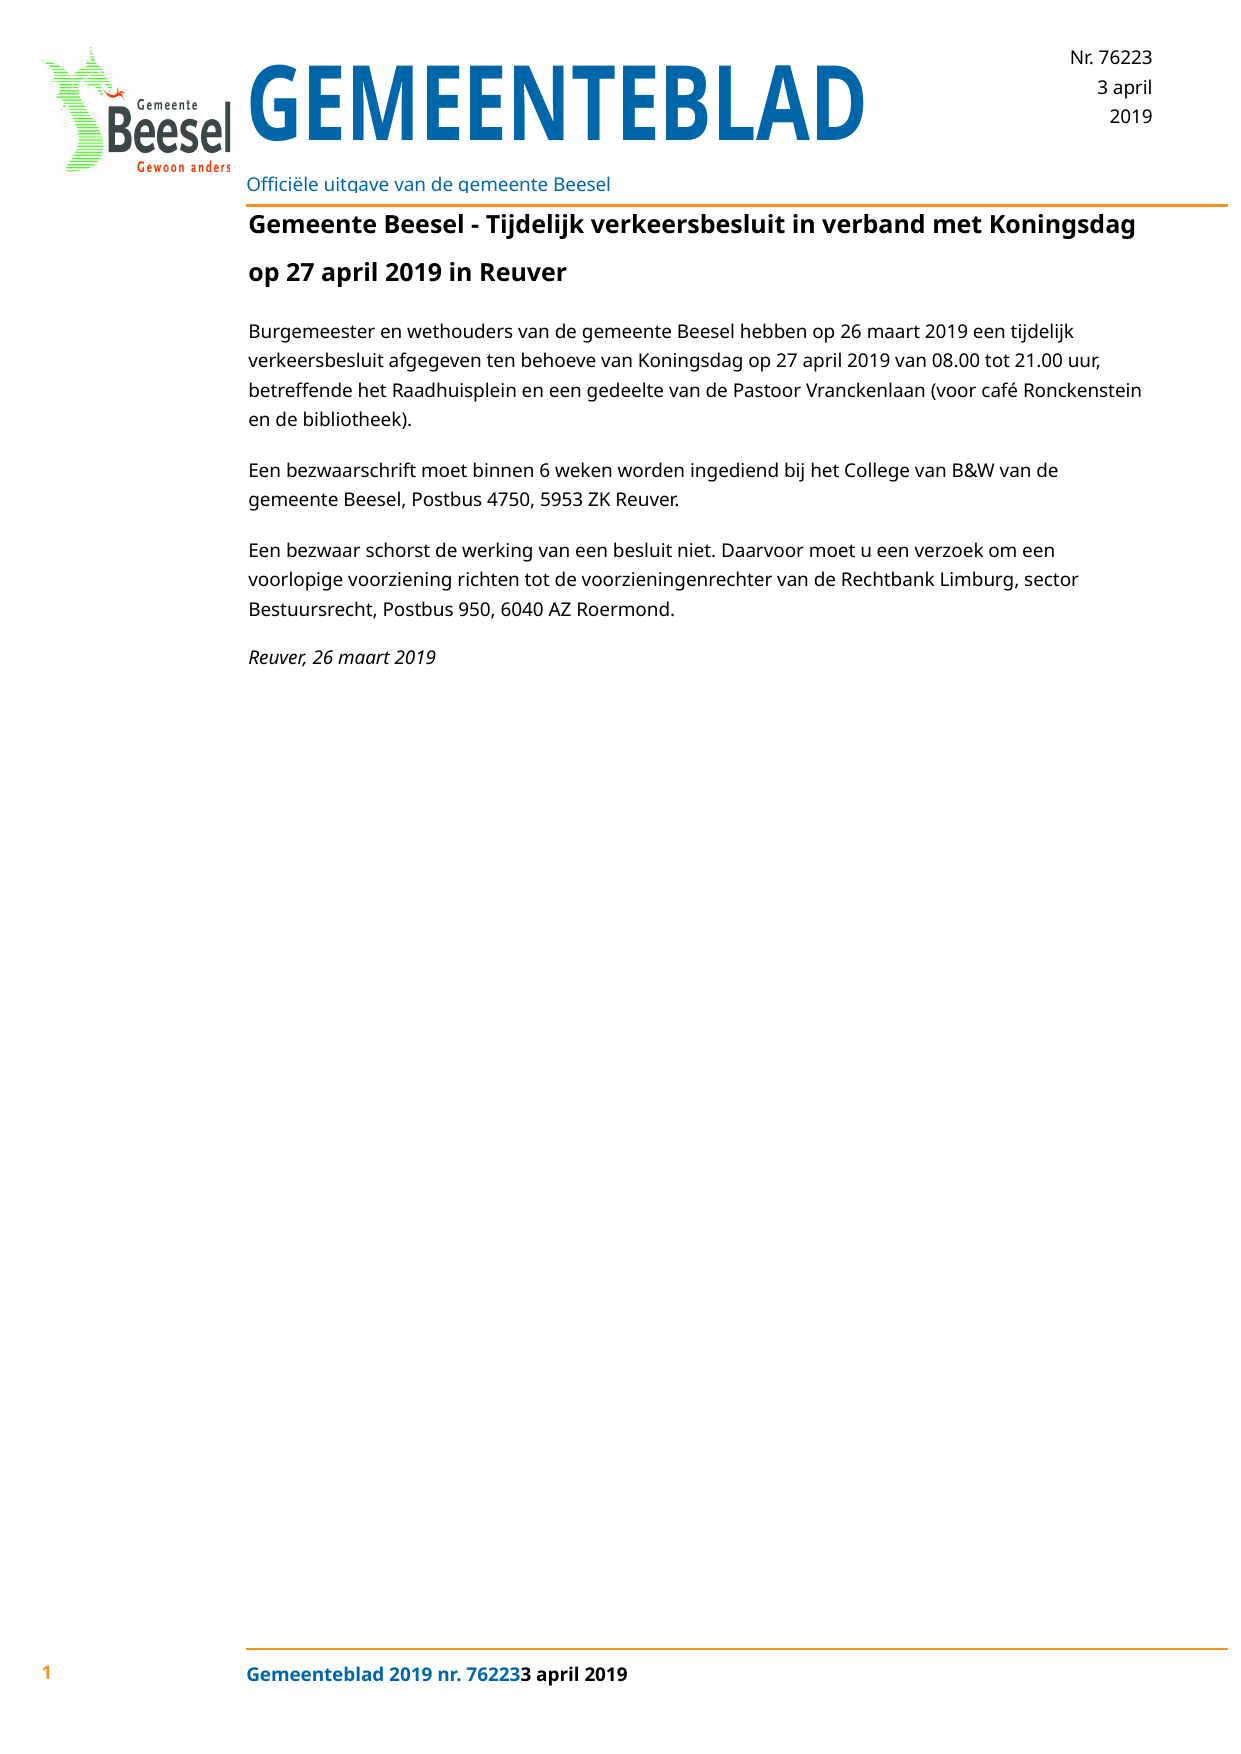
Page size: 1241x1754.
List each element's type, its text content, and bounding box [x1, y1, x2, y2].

text Een bezwaar schorst de werking van een besluit niet. Daarvoor moet u een verzoek om een voorlopige voorziening richten tot de voorzieningenrechter van de Rechtbank Limburg, sector Bestuursrecht, Postbus 950, 6040 AZ Roermond. [248, 537, 1152, 622]
text Een bezwaarschrift moet binnen 6 weken worden ingediend bij het College van B&W van de gemeente Beesel, Postbus 4750, 5953 ZK Reuver. [248, 457, 1152, 512]
text Burgemeester en wethouders van de gemeente Beesel hebben op 26 maart 2019 een tijdelijk verkeersbesluit afgegeven ten behoeve van Koningsdag op 27 april 2019 van 08.00 tot 21.00 uur, betreffende het Raadhuisplein en een gedeelte van de Pastoor Vranckenlaan (voor café Ronckenstein en de bibliotheek). [248, 318, 1152, 432]
text Reuver, 26 maart 2019 [248, 644, 1152, 670]
picture [41, 47, 231, 172]
text Gemeente Beesel - Tijdelijk verkeersbesluit in verband met Koningsdag op 27 april 2019 in Reuver [248, 207, 1152, 288]
